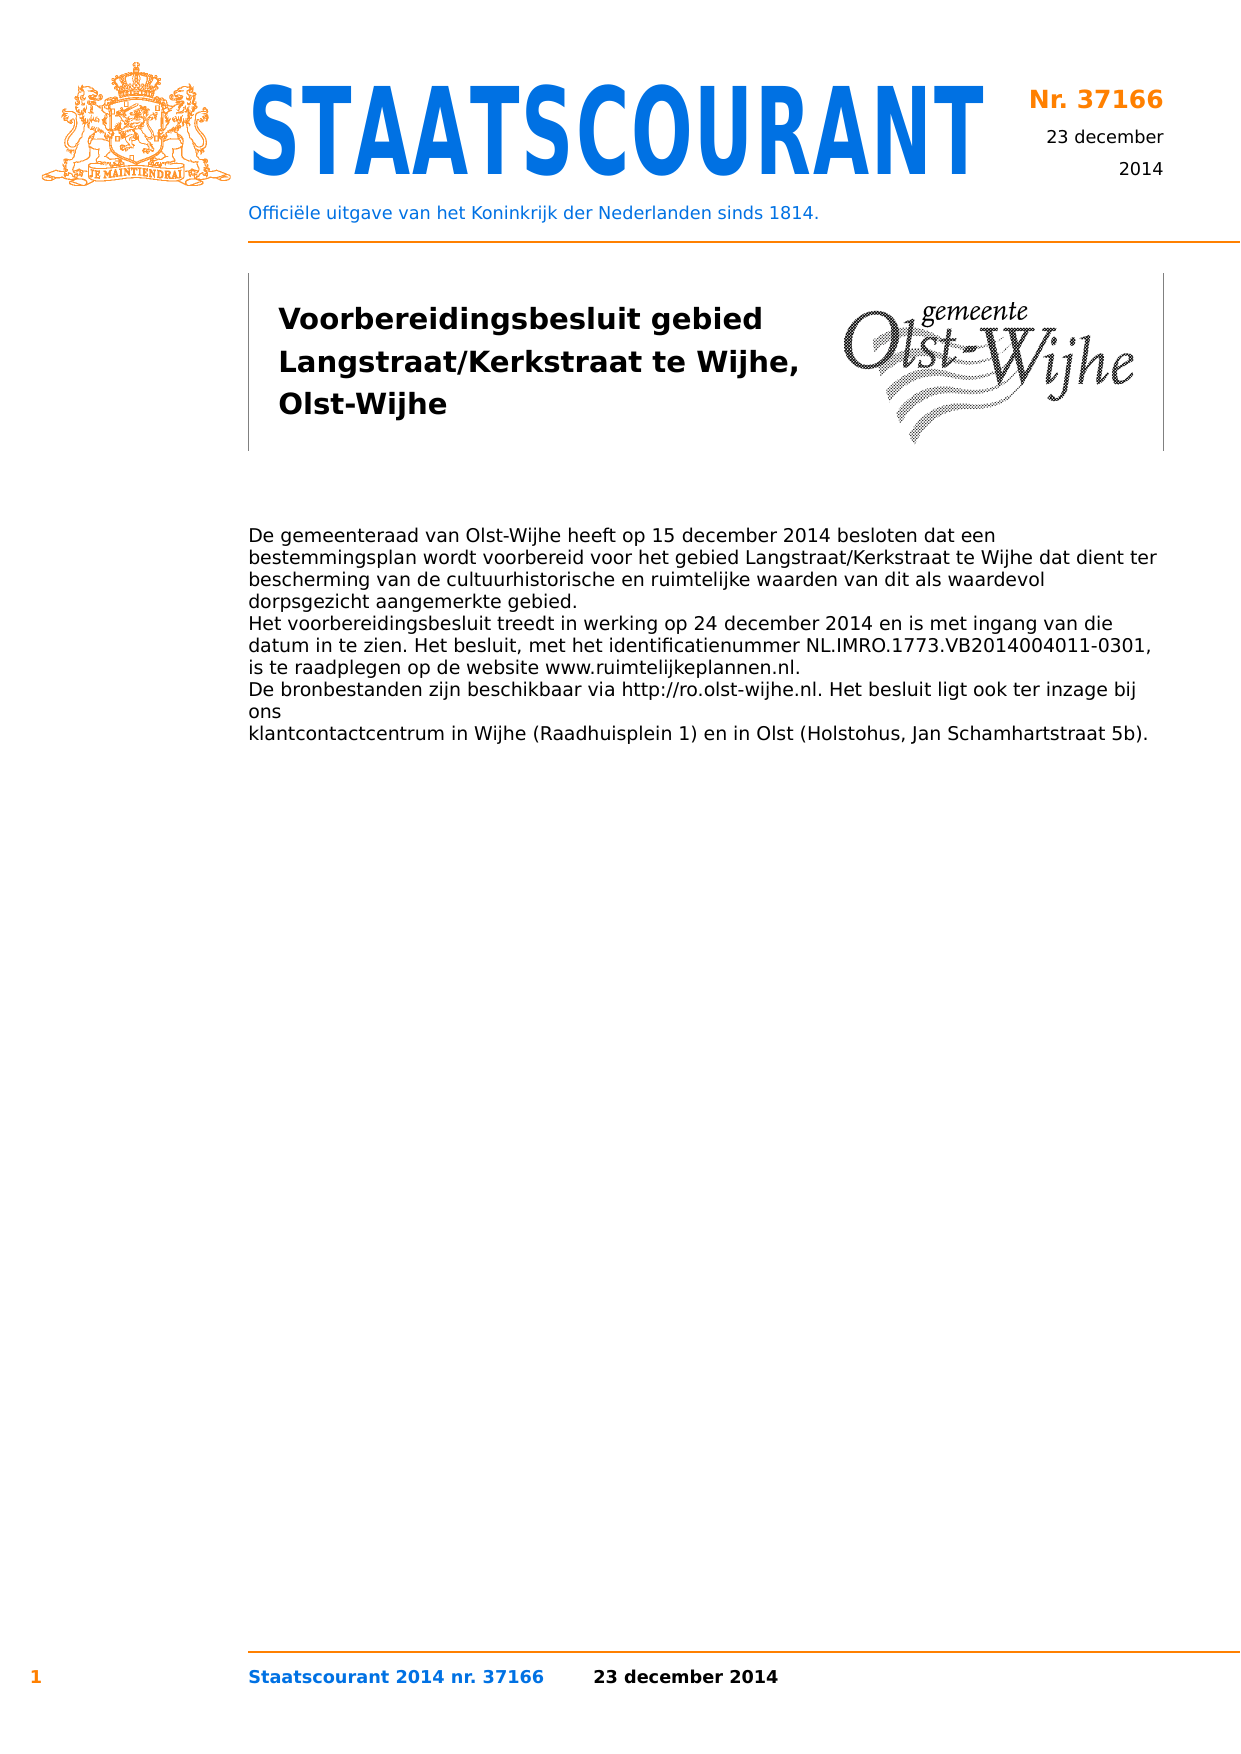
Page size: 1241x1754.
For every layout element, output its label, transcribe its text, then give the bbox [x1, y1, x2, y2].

text De bronbestanden zijn beschikbaar via http://ro.olst-wijhe.nl. Het besluit ligt ook ter inzage bij ons [248, 678, 1163, 722]
table_cell Officiële uitgave van het Koninkrijk der Nederlanden sinds 1814. [248, 203, 1240, 241]
table_header Nr. 37166 [998, 62, 1240, 121]
table_header STAATSCOURANT [248, 62, 998, 203]
table_cell 23 december [998, 121, 1240, 153]
text De gemeenteraad van Olst-Wijhe heeft op 15 december 2014 besloten dat een bestemmingsplan wordt voorbereid voor het gebied Langstraat/Kerkstraat te Wijhe dat dient ter bescherming van de cultuurhistorische en ruimtelijke waarden van dit als waardevol dorpsgezicht aangemerkte gebied. [248, 525, 1163, 613]
picture [844, 302, 1134, 445]
text Het voorbereidingsbesluit treedt in werking op 24 december 2014 en is met ingang van die datum in te zien. Het besluit, met het identificatienummer NL.IMRO.1773.VB2014004011-0301, is te raadplegen op de website www.ruimtelijkeplannen.nl. [248, 613, 1163, 678]
table_header [25, 62, 248, 241]
text klantcontactcentrum in Wijhe (Raadhuisplein 1) en in Olst (Holstohus, Jan Schamhartstraat 5b). [248, 722, 1163, 744]
table_cell 2014 [998, 153, 1240, 203]
picture [41, 62, 231, 186]
subtitle Voorbereidingsbesluit gebied Langstraat/Kerkstraat te Wijhe, Olst-Wijhe [249, 273, 1163, 451]
